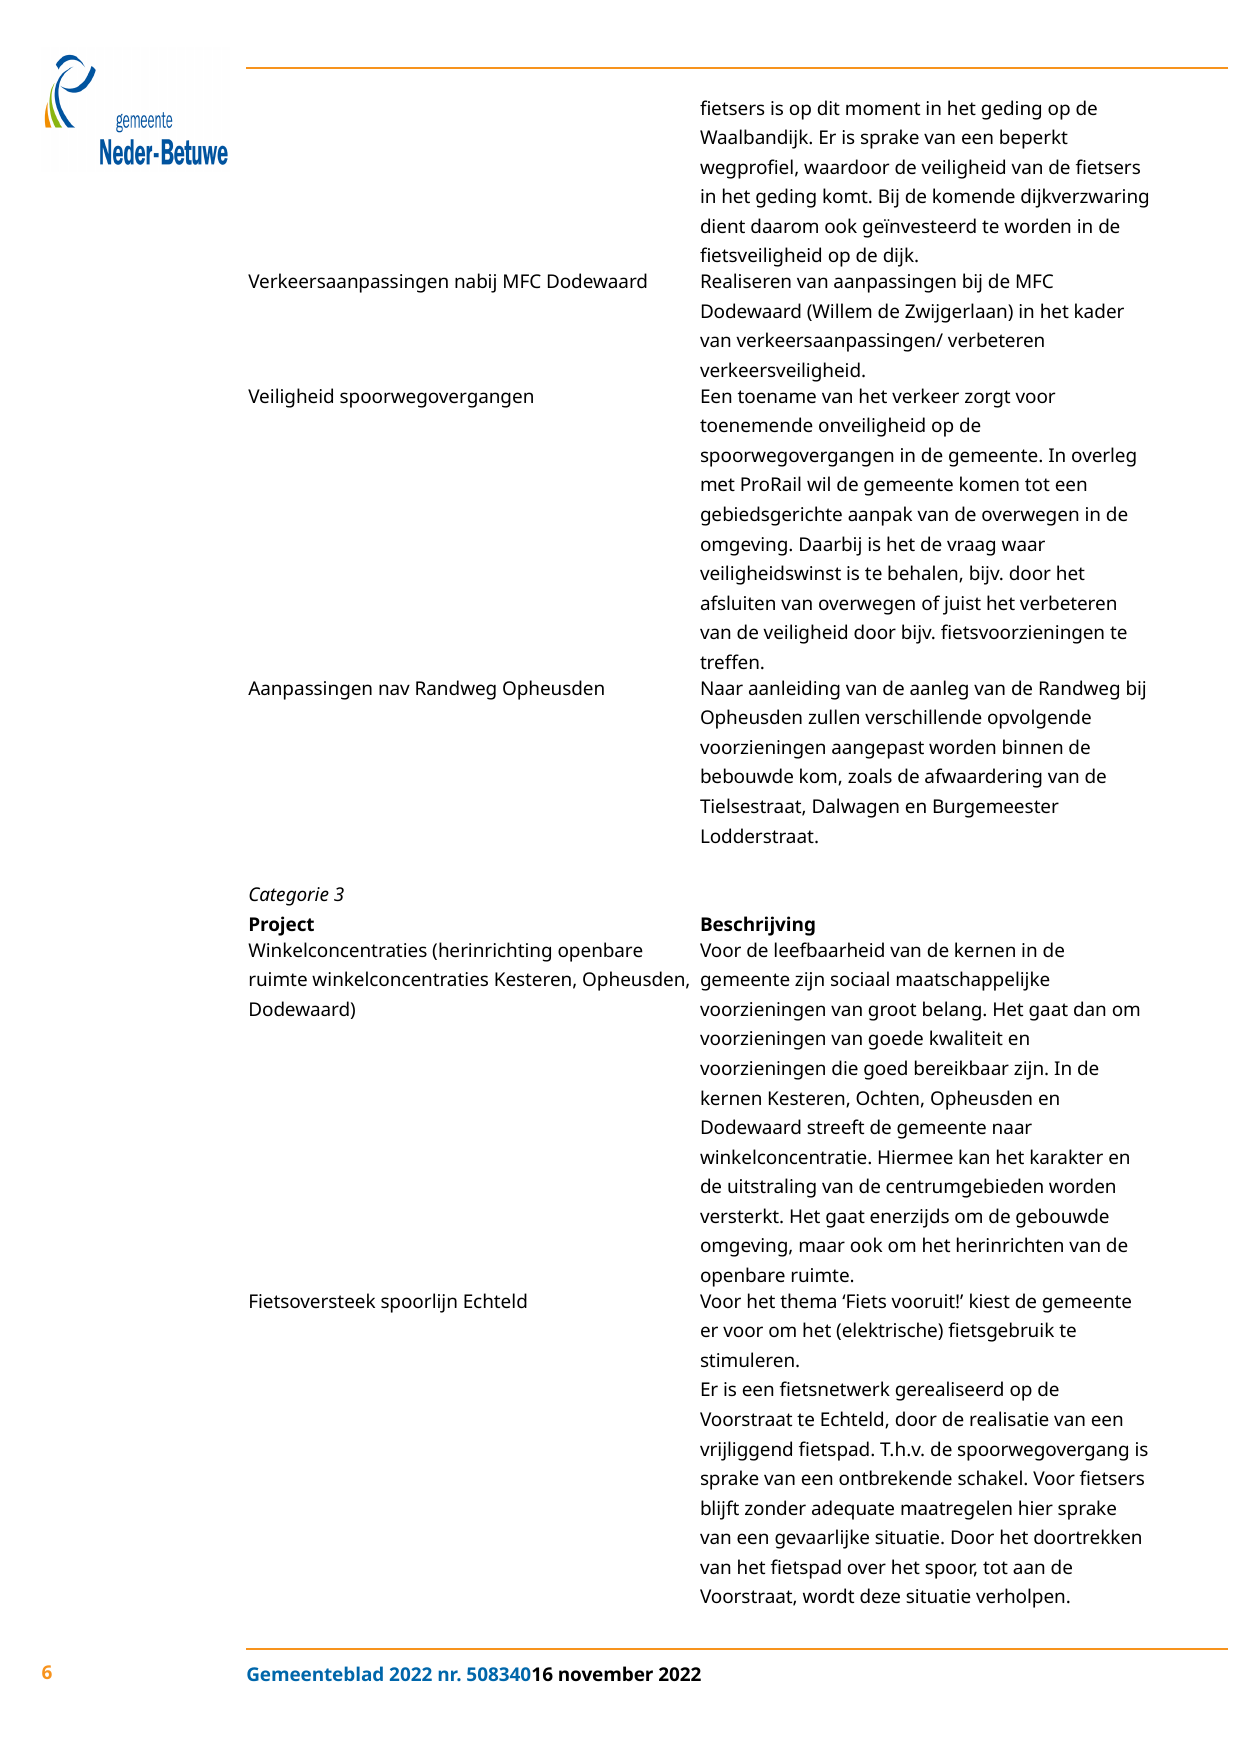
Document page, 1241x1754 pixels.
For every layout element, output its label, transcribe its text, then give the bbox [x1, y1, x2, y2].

table_cell Voor de leefbaarheid van de kernen in de gemeente zijn sociaal maatschappelijke voorzieningen van groot belang. Het gaat dan om voorzieningen van goede kwaliteit en voorzieningen die goed bereikbaar zijn. In de kernen Kesteren, Ochten, Opheusden en Dodewaard streeft de gemeente naar winkelconcentratie. Hiermee kan het karakter en de uitstraling van de centrumgebieden worden versterkt. Het gaat enerzijds om de gebouwde omgeving, maar ook om het herinrichten van de openbare ruimte. [700, 937, 1152, 1288]
table_cell Aanpassingen nav Randweg Opheusden [248, 675, 700, 848]
table_cell Winkelconcentraties (herinrichting openbare ruimte winkelconcentraties Kesteren, Opheusden, Dodewaard) [248, 937, 700, 1288]
table_cell [248, 95, 700, 268]
table_cell Verkeersaanpassingen nabij MFC Dodewaard [248, 269, 700, 383]
text Categorie 3 [248, 881, 1152, 907]
table_cell Voor het thema ‘Fiets vooruit!’ kiest de gemeente er voor om het (elektrische) fietsgebruik te stimuleren. Er is een fietsnetwerk gerealiseerd op de Voorstraat te Echteld, door de realisatie van een vrijliggend fietspad. T.h.v. de spoorwegovergang is sprake van een ontbrekende schakel. Voor fietsers blijft zonder adequate maatregelen hier sprake van een gevaarlijke situatie. Door het doortrekken van het fietspad over het spoor, tot aan de Voorstraat, wordt deze situatie verholpen. [700, 1288, 1152, 1609]
table_cell Naar aanleiding van de aanleg van de Randweg bij Opheusden zullen verschillende opvolgende voorzieningen aangepast worden binnen de bebouwde kom, zoals de afwaardering van de Tielsestraat, Dalwagen en Burgemeester Lodderstraat. [700, 675, 1152, 848]
table_cell Realiseren van aanpassingen bij de MFC Dodewaard (Willem de Zwijgerlaan) in het kader van verkeersaanpassingen/ verbeteren verkeersveiligheid. [700, 269, 1152, 383]
table_cell Fietsoversteek spoorlijn Echteld [248, 1288, 700, 1609]
picture [41, 47, 231, 172]
table_cell Veiligheid spoorwegovergangen [248, 383, 700, 675]
table_cell fietsers is op dit moment in het geding op de Waalbandijk. Er is sprake van een beperkt wegprofiel, waardoor de veiligheid van de fietsers in het geding komt. Bij de komende dijkverzwaring dient daarom ook geïnvesteerd te worden in de fietsveiligheid op de dijk. [700, 95, 1152, 268]
table_cell Een toename van het verkeer zorgt voor toenemende onveiligheid op de spoorwegovergangen in de gemeente. In overleg met ProRail wil de gemeente komen tot een gebiedsgerichte aanpak van de overwegen in de omgeving. Daarbij is het de vraag waar veiligheidswinst is te behalen, bijv. door het afsluiten van overwegen of juist het verbeteren van de veiligheid door bijv. fietsvoorzieningen te treffen. [700, 383, 1152, 675]
table_header Project [248, 911, 700, 937]
table_header Beschrijving [700, 911, 1152, 937]
